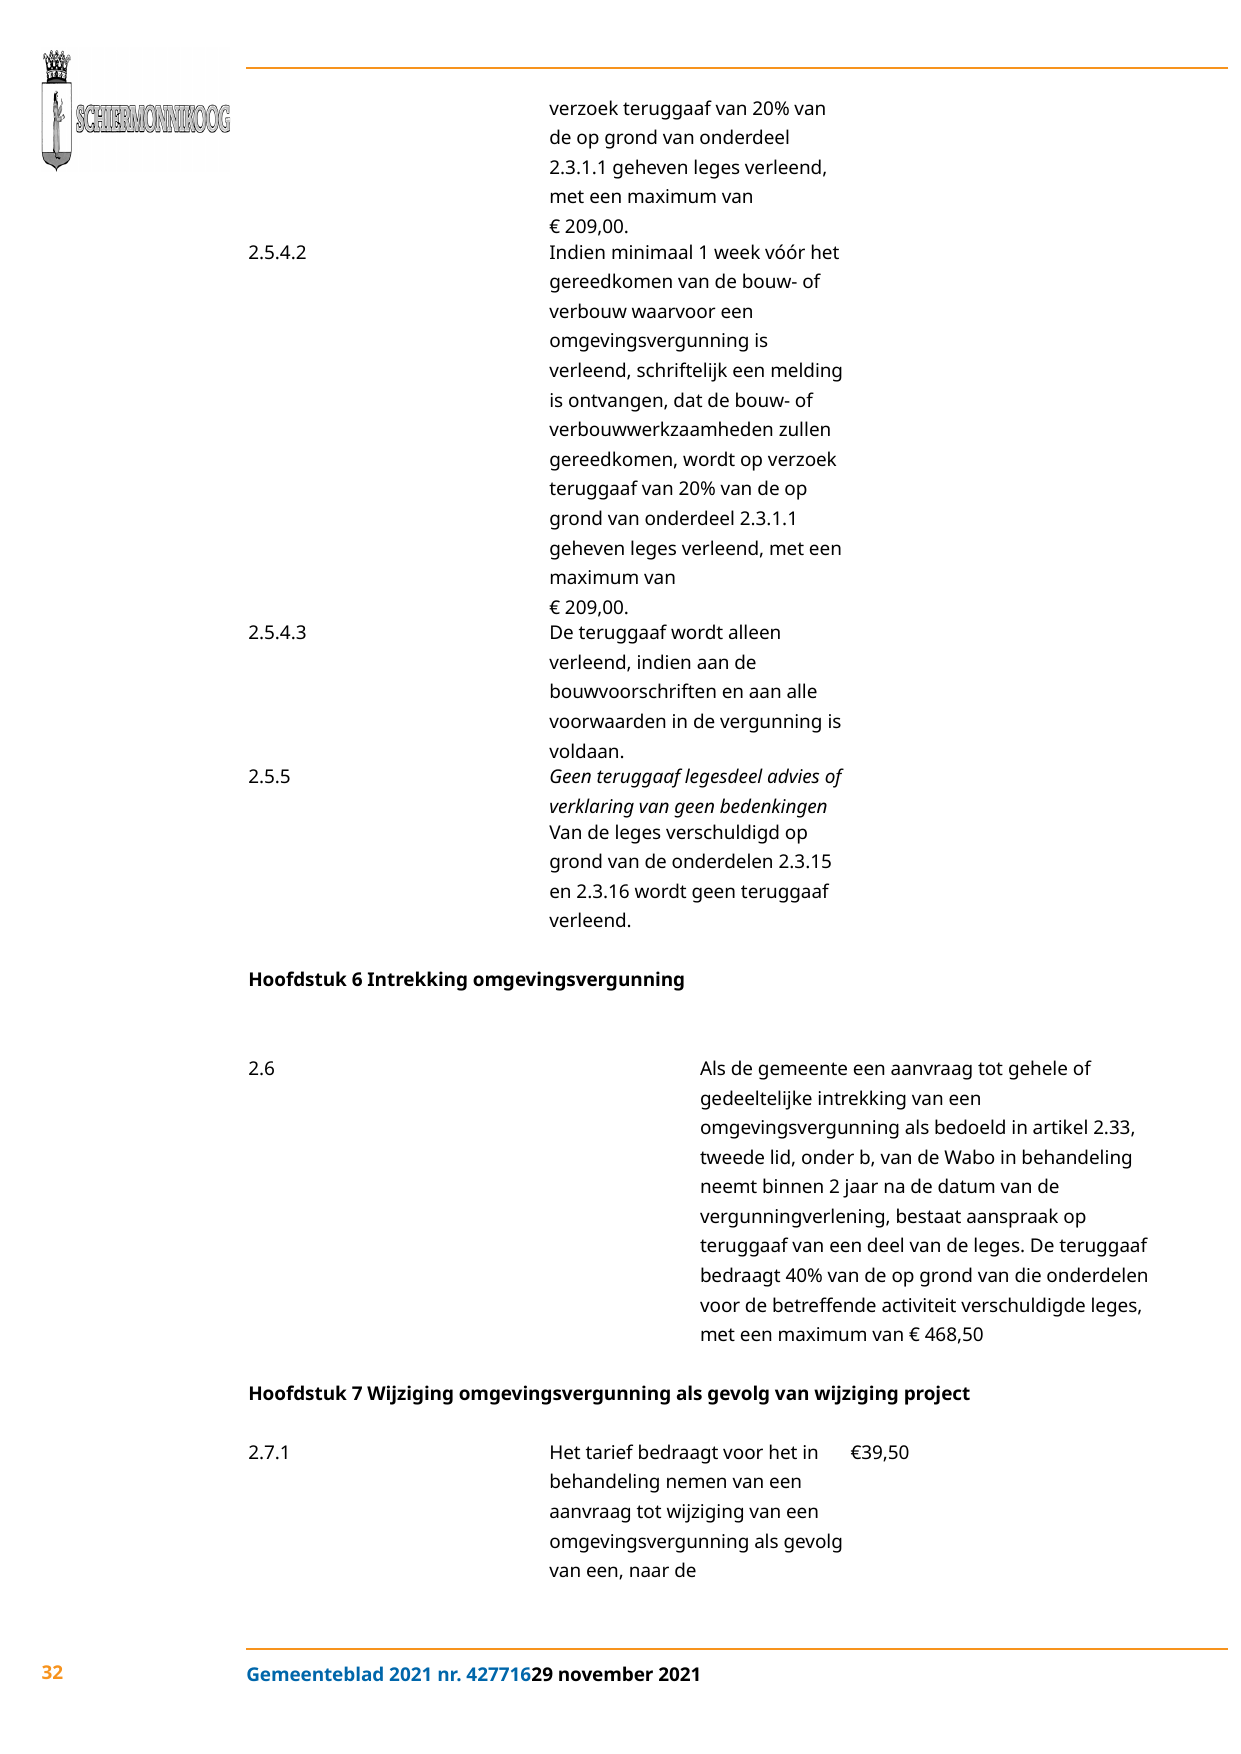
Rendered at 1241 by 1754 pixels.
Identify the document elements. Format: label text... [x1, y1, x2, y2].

table_cell Indien minimaal 1 week vóór het gereedkomen van de bouw- of verbouw waarvoor een omgevingsvergunning is verleend, schriftelijk een melding is ontvangen, dat de bouw- of verbouwwerkzaamheden zullen gereedkomen, wordt op verzoek teruggaaf van 20% van de op grond van onderdeel 2.3.1.1 geheven leges verleend, met een maximum van € 209,00. [549, 239, 850, 619]
table_cell 2.5.5 [248, 764, 549, 819]
table_header 2.7.1 [248, 1439, 549, 1583]
table_cell [248, 95, 549, 239]
table_cell [248, 819, 549, 933]
picture [41, 47, 231, 172]
text Hoofdstuk 7 Wijziging omgevingsvergunning als gevolg van wijziging project [248, 1380, 1152, 1406]
table_header Als de gemeente een aanvraag tot gehele of gedeeltelijke intrekking van een omgevingsvergunning als bedoeld in artikel 2.33, tweede lid, onder b, van de Wabo in behandeling neemt binnen 2 jaar na de datum van de vergunningverlening, bestaat aanspraak op teruggaaf van een deel van de leges. De teruggaaf bedraagt 40% van de op grond van die onderdelen voor de betreffende activiteit verschuldigde leges, met een maximum van € 468,50 [700, 1055, 1152, 1347]
table_cell 2.5.4.3 [248, 620, 549, 764]
table_cell [850, 764, 1152, 819]
table_cell verzoek teruggaaf van 20% van de op grond van onderdeel 2.3.1.1 geheven leges verleend, met een maximum van € 209,00. [549, 95, 850, 239]
table_header €39,50 [850, 1439, 1152, 1583]
table_cell Geen teruggaaf legesdeel advies of verklaring van geen bedenkingen [549, 764, 850, 819]
table_cell [850, 819, 1152, 933]
table_cell [850, 239, 1152, 619]
table_cell [850, 95, 1152, 239]
table_cell De teruggaaf wordt alleen verleend, indien aan de bouwvoorschriften en aan alle voorwaarden in de vergunning is voldaan. [549, 620, 850, 764]
table_cell [850, 620, 1152, 764]
table_cell 2.5.4.2 [248, 239, 549, 619]
table_header Het tarief bedraagt voor het in behandeling nemen van een aanvraag tot wijziging van een omgevingsvergunning als gevolg van een, naar de [549, 1439, 850, 1583]
table_header 2.6 [248, 1055, 700, 1347]
table_cell Van de leges verschuldigd op grond van de onderdelen 2.3.15 en 2.3.16 wordt geen teruggaaf verleend. [549, 819, 850, 933]
text Hoofdstuk 6 Intrekking omgevingsvergunning [248, 966, 1152, 992]
